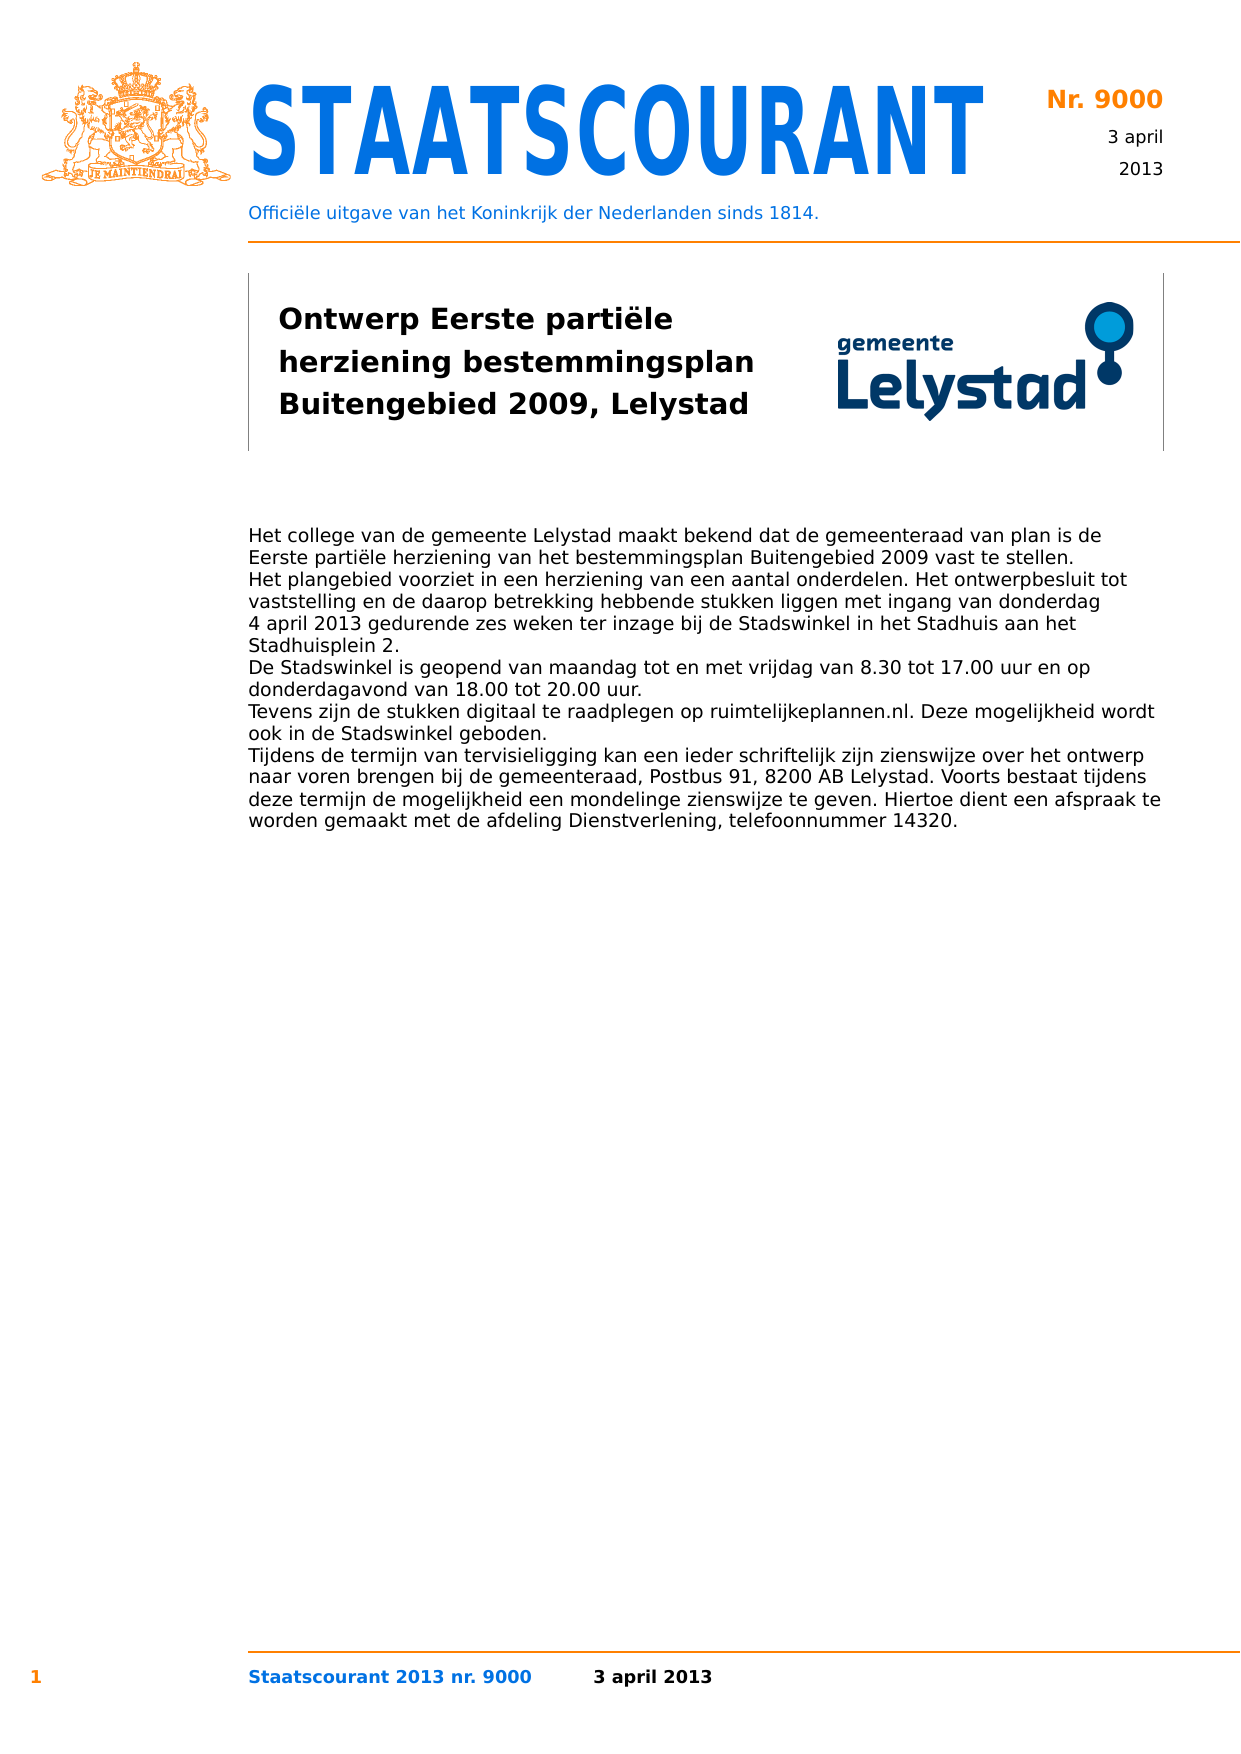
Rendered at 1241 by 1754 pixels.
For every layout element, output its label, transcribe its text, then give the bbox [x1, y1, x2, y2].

table_cell Officiële uitgave van het Koninkrijk der Nederlanden sinds 1814. [248, 203, 1240, 241]
text Tijdens de termijn van tervisieligging kan een ieder schriftelijk zijn zienswijze over het ontwerp naar voren brengen bij de gemeenteraad, Postbus 91, 8200 AB Lelystad. Voorts bestaat tijdens deze termijn de mogelijkheid een mondelinge zienswijze te geven. Hiertoe dient een afspraak te worden gemaakt met de afdeling Dienstverlening, telefoonnummer 14320. [248, 744, 1163, 832]
text Het plangebied voorziet in een herziening van een aantal onderdelen. Het ontwerpbesluit tot vaststelling en de daarop betrekking hebbende stukken liggen met ingang van donderdag 4 april 2013 gedurende zes weken ter inzage bij de Stadswinkel in het Stadhuis aan het Stadhuisplein 2. [248, 569, 1163, 657]
text De Stadswinkel is geopend van maandag tot en met vrijdag van 8.30 tot 17.00 uur en op donderdagavond van 18.00 tot 20.00 uur. [248, 657, 1163, 701]
picture [41, 62, 231, 186]
table_cell 2013 [998, 153, 1240, 203]
text Tevens zijn de stukken digitaal te raadplegen op ruimtelijkeplannen.nl. Deze mogelijkheid wordt ook in de Stadswinkel geboden. [248, 701, 1163, 744]
table_header STAATSCOURANT [248, 62, 998, 203]
text Het college van de gemeente Lelystad maakt bekend dat de gemeenteraad van plan is de Eerste partiële herziening van het bestemmingsplan Buitengebied 2009 vast te stellen. [248, 525, 1163, 569]
table_header Nr. 9000 [998, 62, 1240, 121]
table_header [25, 62, 248, 241]
subtitle Ontwerp Eerste partiële herziening bestemmingsplan Buitengebied 2009, Lelystad [249, 273, 1163, 451]
table_cell 3 april [998, 121, 1240, 153]
picture [838, 302, 1134, 421]
